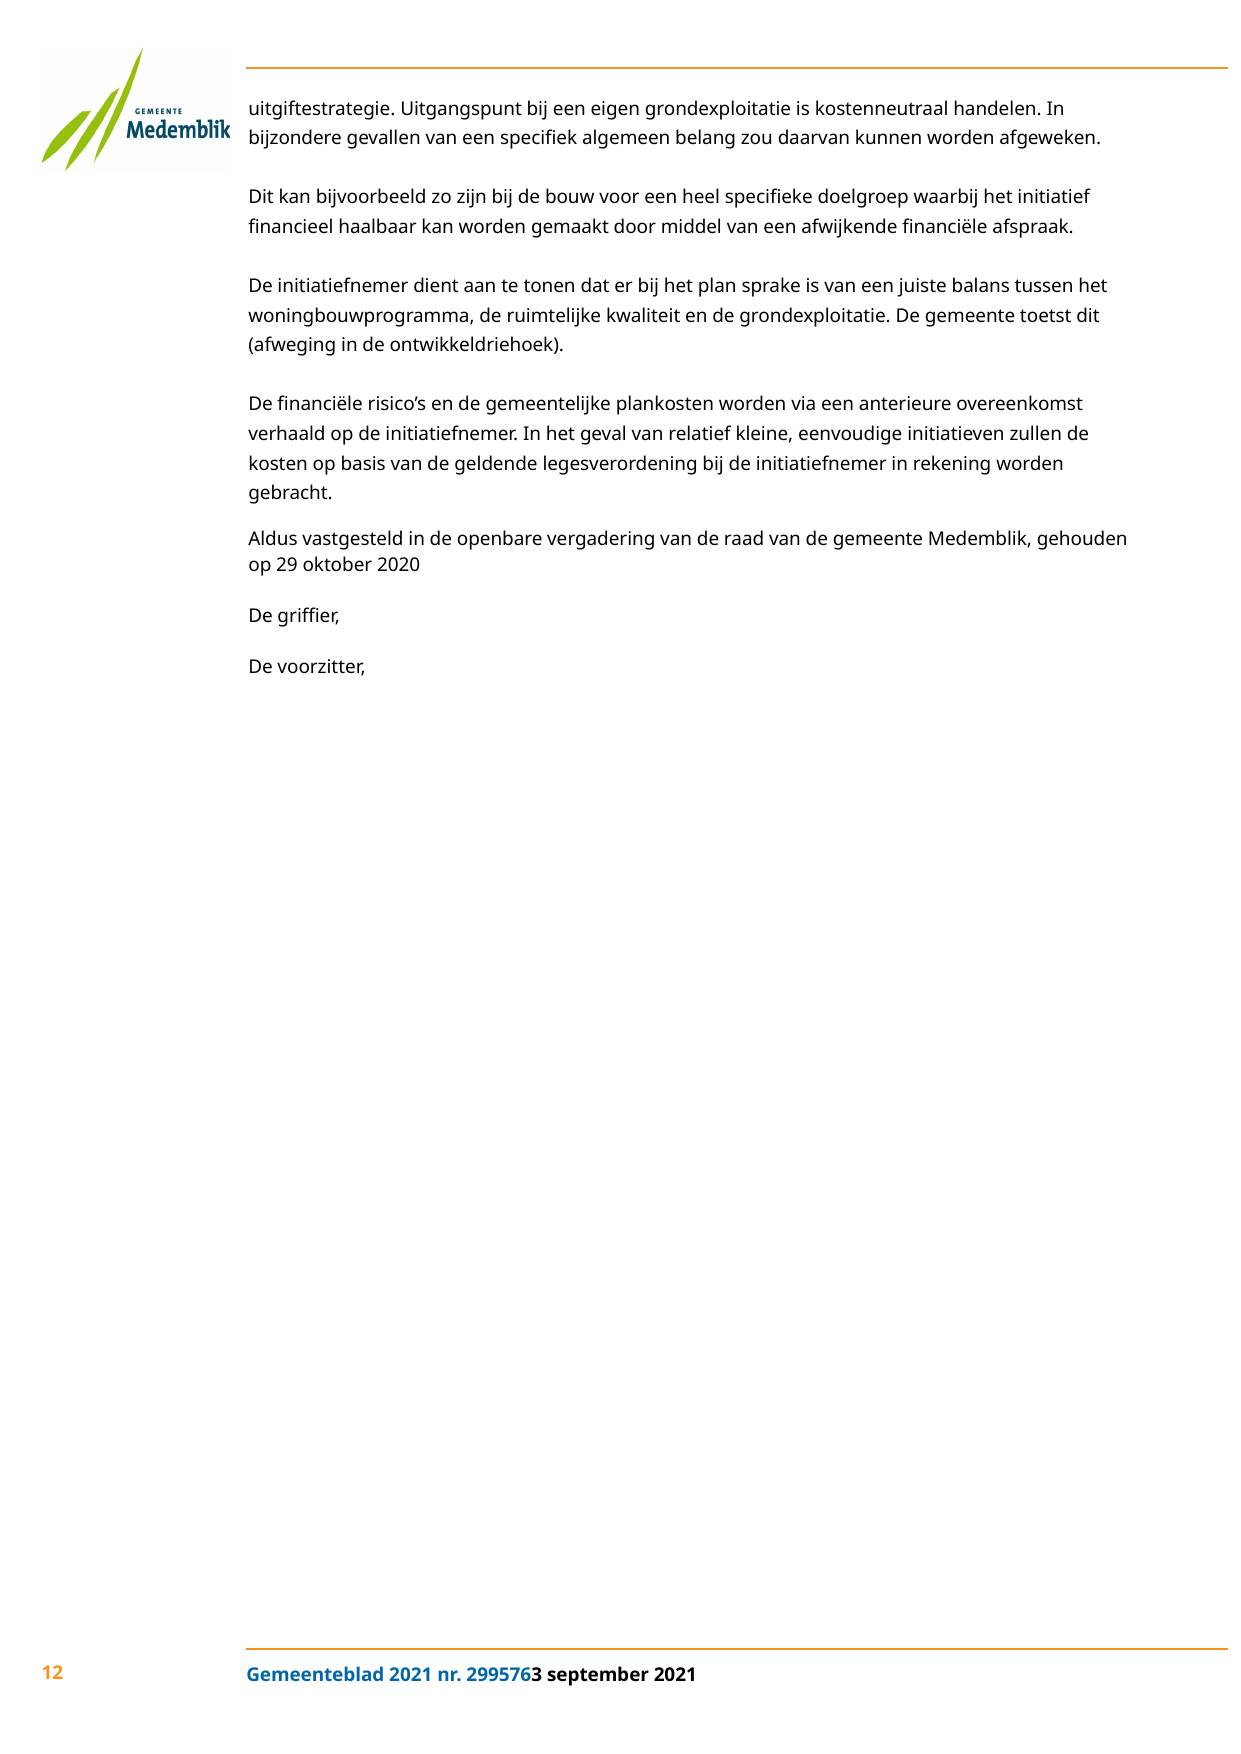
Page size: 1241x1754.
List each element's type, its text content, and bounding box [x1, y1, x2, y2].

text Aldus vastgesteld in de openbare vergadering van de raad van de gemeente Medemblik, gehouden op 29 oktober 2020 [248, 525, 1152, 576]
text De initiatiefnemer dient aan te tonen dat er bij het plan sprake is van een juiste balans tussen het woningbouwprogramma, de ruimtelijke kwaliteit en de grondexploitatie. De gemeente toetst dit (afweging in de ontwikkeldriehoek). [248, 272, 1152, 357]
text De griffier, [248, 602, 1152, 628]
picture [41, 47, 231, 172]
text Dit kan bijvoorbeeld zo zijn bij de bouw voor een heel specifieke doelgroep waarbij het initiatief financieel haalbaar kan worden gemaakt door middel van een afwijkende financiële afspraak. [248, 183, 1152, 239]
text De financiële risico’s en de gemeentelijke plankosten worden via een anterieure overeenkomst verhaald op de initiatiefnemer. In het geval van relatief kleine, eenvoudige initiatieven zullen de kosten op basis van de geldende legesverordening bij de initiatiefnemer in rekening worden gebracht. [248, 391, 1152, 505]
text De voorzitter, [248, 654, 1152, 679]
text uitgiftestrategie. Uitgangspunt bij een eigen grondexploitatie is kostenneutraal handelen. In bijzondere gevallen van een specifiek algemeen belang zou daarvan kunnen worden afgeweken. [248, 95, 1152, 150]
